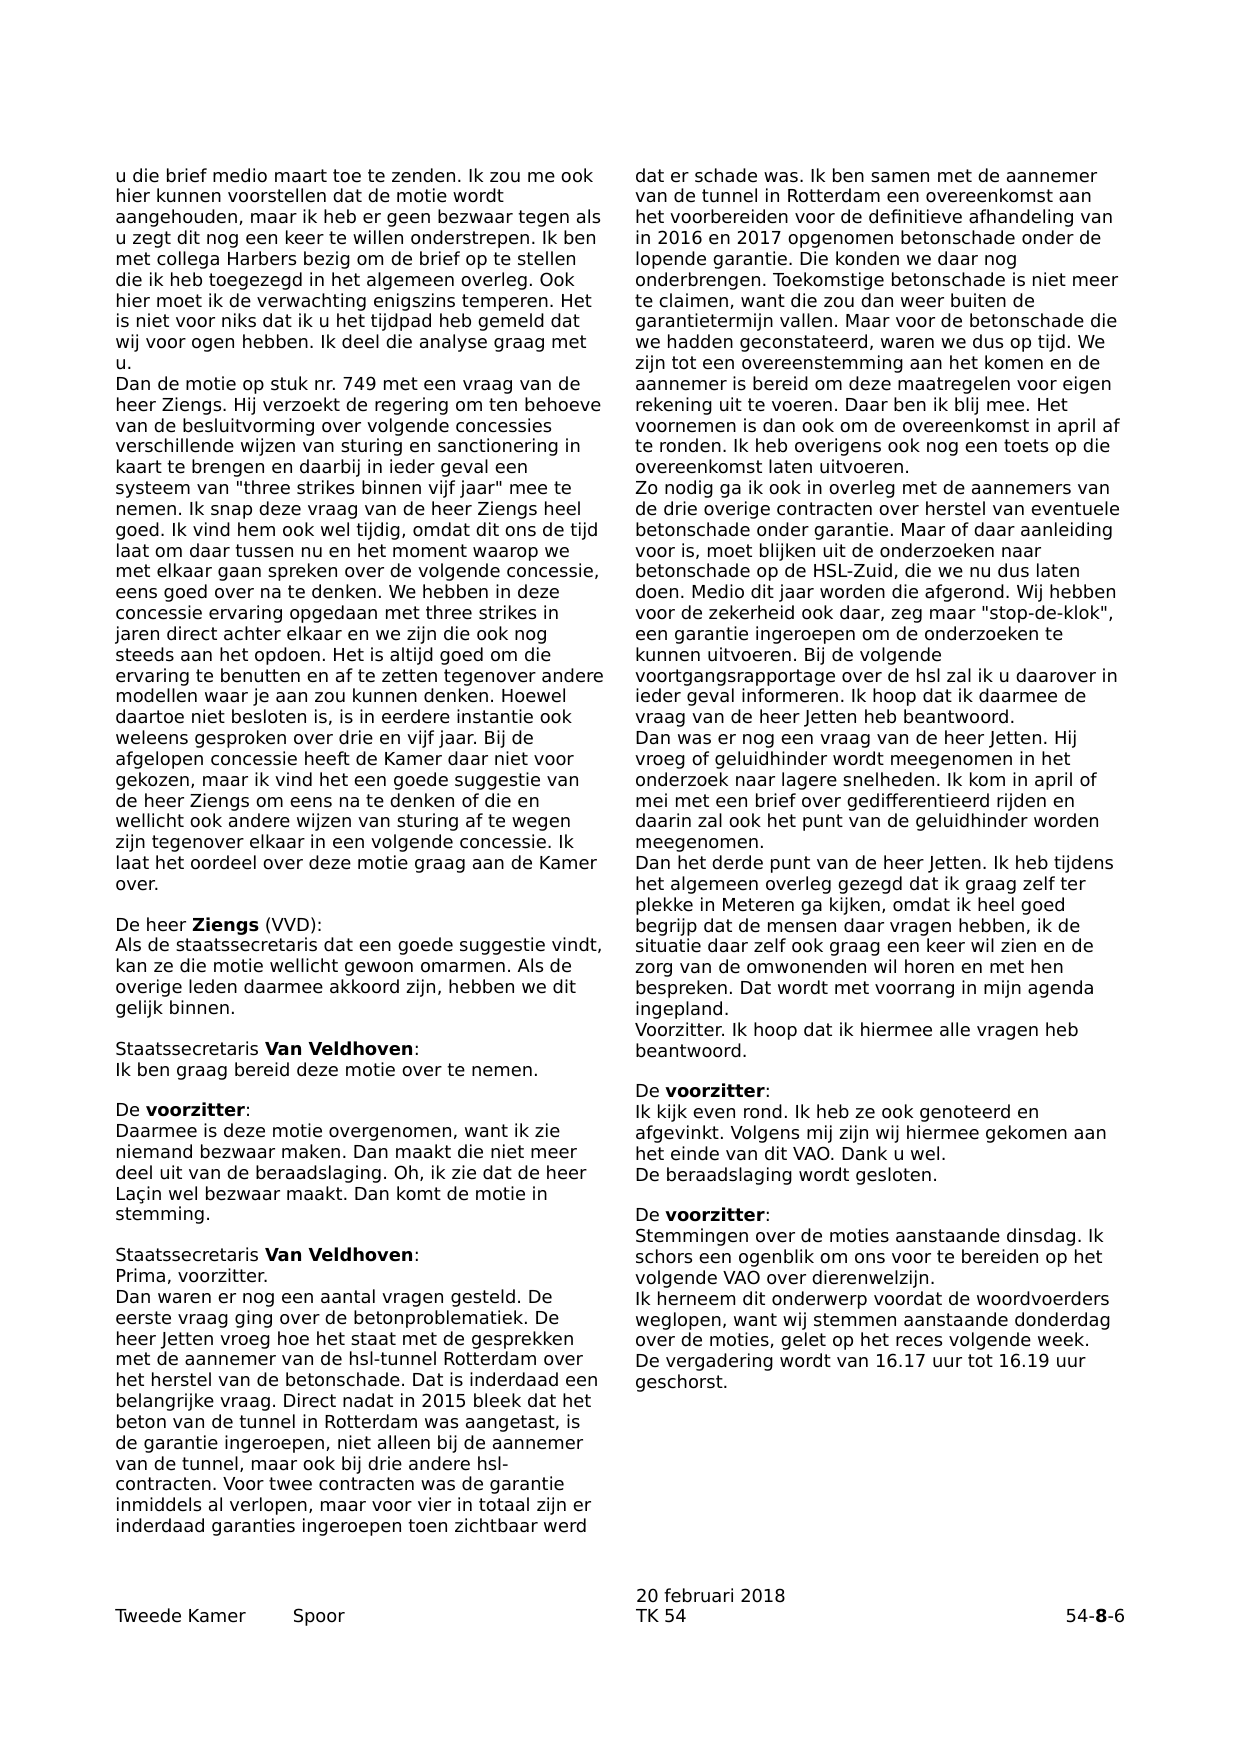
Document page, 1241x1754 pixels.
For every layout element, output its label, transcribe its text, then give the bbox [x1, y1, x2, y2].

text Ik ben graag bereid deze motie over te nemen. [115, 1059, 605, 1080]
text u die brief medio maart toe te zenden. Ik zou me ook hier kunnen voorstellen dat de motie wordt aangehouden, maar ik heb er geen bezwaar tegen als u zegt dit nog een keer te willen onderstrepen. Ik ben met collega Harbers bezig om de brief op te stellen die ik heb toegezegd in het algemeen overleg. Ook hier moet ik de verwachting enigszins temperen. Het is niet voor niks dat ik u het tijdpad heb gemeld dat wij voor ogen hebben. Ik deel die analyse graag met u. [115, 165, 605, 374]
text De voorzitter: [635, 1205, 1125, 1226]
text De voorzitter: [115, 1100, 605, 1121]
text Dan was er nog een vraag van de heer Jetten. Hij vroeg of geluidhinder wordt meegenomen in het onderzoek naar lagere snelheden. Ik kom in april of mei met een brief over gedifferentieerd rijden en daarin zal ook het punt van de geluidhinder worden meegenomen. [635, 728, 1125, 853]
text Prima, voorzitter. [115, 1266, 605, 1287]
text Dan het derde punt van de heer Jetten. Ik heb tijdens het algemeen overleg gezegd dat ik graag zelf ter plekke in Meteren ga kijken, omdat ik heel goed begrijp dat de mensen daar vragen hebben, ik de situatie daar zelf ook graag een keer wil zien en de zorg van de omwonenden wil horen en met hen bespreken. Dat wordt met voorrang in mijn agenda ingepland. [635, 853, 1125, 1019]
text Zo nodig ga ik ook in overleg met de aannemers van de drie overige contracten over herstel van eventuele betonschade onder garantie. Maar of daar aanleiding voor is, moet blijken uit de onderzoeken naar betonschade op de HSL-Zuid, die we nu dus laten doen. Medio dit jaar worden die afgerond. Wij hebben voor de zekerheid ook daar, zeg maar "stop-de-klok", een garantie ingeroepen om de onderzoeken te kunnen uitvoeren. Bij de volgende voortgangsrapportage over de hsl zal ik u daarover in ieder geval informeren. Ik hoop dat ik daarmee de vraag van de heer Jetten heb beantwoord. [635, 478, 1125, 728]
text Ik herneem dit onderwerp voordat de woordvoerders weglopen, want wij stemmen aanstaande donderdag over de moties, gelet op het reces volgende week. [635, 1288, 1125, 1351]
text Stemmingen over de moties aanstaande dinsdag. Ik schors een ogenblik om ons voor te bereiden op het volgende VAO over dierenwelzijn. [635, 1226, 1125, 1288]
text Voorzitter. Ik hoop dat ik hiermee alle vragen heb beantwoord. [635, 1019, 1125, 1061]
text Staatssecretaris Van Veldhoven: [115, 1038, 605, 1059]
text De vergadering wordt van 16.17 uur tot 16.19 uur geschorst. [635, 1351, 1125, 1393]
text Ik kijk even rond. Ik heb ze ook genoteerd en afgevinkt. Volgens mij zijn wij hiermee gekomen aan het einde van dit VAO. Dank u wel. [635, 1102, 1125, 1164]
text Daarmee is deze motie overgenomen, want ik zie niemand bezwaar maken. Dan maakt die niet meer deel uit van de beraadslaging. Oh, ik zie dat de heer Laçin wel bezwaar maakt. Dan komt de motie in stemming. [115, 1121, 605, 1225]
text De heer Ziengs (VVD): [115, 914, 605, 935]
text Als de staatssecretaris dat een goede suggestie vindt, kan ze die motie wellicht gewoon omarmen. Als de overige leden daarmee akkoord zijn, hebben we dit gelijk binnen. [115, 935, 605, 1018]
text De voorzitter: [635, 1081, 1125, 1102]
text dat er schade was. Ik ben samen met de aannemer van de tunnel in Rotterdam een overeenkomst aan het voorbereiden voor de definitieve afhandeling van in 2016 en 2017 opgenomen betonschade onder de lopende garantie. Die konden we daar nog onderbrengen. Toekomstige betonschade is niet meer te claimen, want die zou dan weer buiten de garantietermijn vallen. Maar voor de betonschade die we hadden geconstateerd, waren we dus op tijd. We zijn tot een overeenstemming aan het komen en de aannemer is bereid om deze maatregelen voor eigen rekening uit te voeren. Daar ben ik blij mee. Het voornemen is dan ook om de overeenkomst in april af te ronden. Ik heb overigens ook nog een toets op die overeenkomst laten uitvoeren. [635, 165, 1125, 478]
text Dan waren er nog een aantal vragen gesteld. De eerste vraag ging over de betonproblematiek. De heer Jetten vroeg hoe het staat met de gesprekken met de aannemer van de hsl-tunnel Rotterdam over het herstel van de betonschade. Dat is inderdaad een belangrijke vraag. Direct nadat in 2015 bleek dat het beton van de tunnel in Rotterdam was aangetast, is de garantie ingeroepen, niet alleen bij de aannemer van de tunnel, maar ook bij drie andere hsl-contracten. Voor twee contracten was de garantie inmiddels al verlopen, maar voor vier in totaal zijn er inderdaad garanties ingeroepen toen zichtbaar werd [115, 1287, 605, 1537]
text Staatssecretaris Van Veldhoven: [115, 1245, 605, 1266]
text De beraadslaging wordt gesloten. [635, 1164, 1125, 1185]
text Dan de motie op stuk nr. 749 met een vraag van de heer Ziengs. Hij verzoekt de regering om ten behoeve van de besluitvorming over volgende concessies verschillende wijzen van sturing en sanctionering in kaart te brengen en daarbij in ieder geval een systeem van "three strikes binnen vijf jaar" mee te nemen. Ik snap deze vraag van de heer Ziengs heel goed. Ik vind hem ook wel tijdig, omdat dit ons de tijd laat om daar tussen nu en het moment waarop we met elkaar gaan spreken over de volgende concessie, eens goed over na te denken. We hebben in deze concessie ervaring opgedaan met three strikes in jaren direct achter elkaar en we zijn die ook nog steeds aan het opdoen. Het is altijd goed om die ervaring te benutten en af te zetten tegenover andere modellen waar je aan zou kunnen denken. Hoewel daartoe niet besloten is, is in eerdere instantie ook weleens gesproken over drie en vijf jaar. Bij de afgelopen concessie heeft de Kamer daar niet voor gekozen, maar ik vind het een goede suggestie van de heer Ziengs om eens na te denken of die en wellicht ook andere wijzen van sturing af te wegen zijn tegenover elkaar in een volgende concessie. Ik laat het oordeel over deze motie graag aan de Kamer over. [115, 374, 605, 894]
